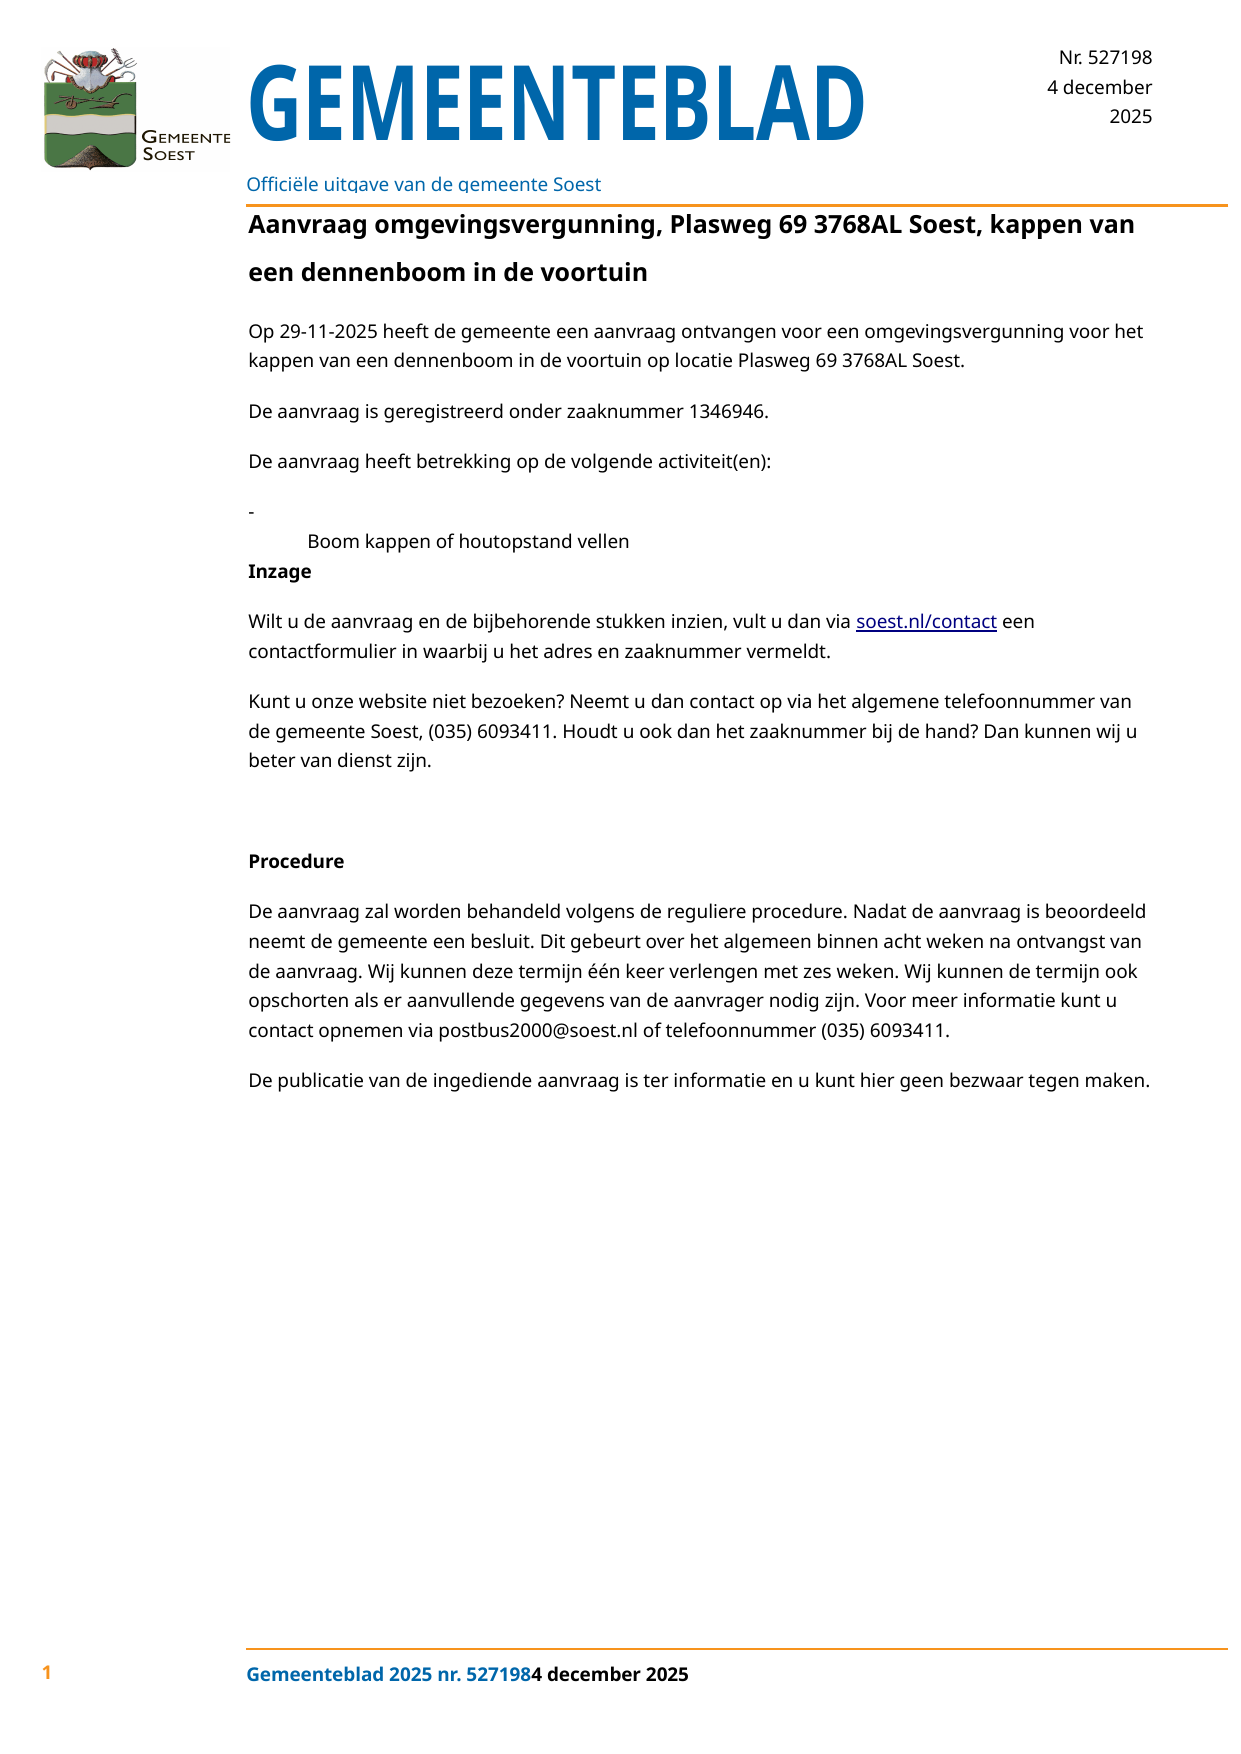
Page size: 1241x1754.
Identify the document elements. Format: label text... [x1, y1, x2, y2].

text Procedure [248, 848, 1152, 874]
text De publicatie van de ingediende aanvraag is ter informatie en u kunt hier geen bezwaar tegen maken. [248, 1067, 1152, 1093]
text De aanvraag heeft betrekking op de volgende activiteit(en): [248, 448, 1152, 474]
picture [41, 47, 231, 172]
text Kunt u onze website niet bezoeken? Neemt u dan contact op via het algemene telefoonnummer van de gemeente Soest, (035) 6093411. Houdt u ook dan het zaaknummer bij de hand? Dan kunnen wij u beter van dienst zijn. [248, 688, 1152, 773]
list Boom kappen of houtopstand vellen [248, 528, 1152, 554]
text Wilt u de aanvraag en de bijbehorende stukken inzien, vult u dan via soest.nl/contact een contactformulier in waarbij u het adres en zaaknummer vermeldt. [248, 608, 1152, 664]
text De aanvraag zal worden behandeld volgens de reguliere procedure. Nadat de aanvraag is beoordeeld neemt de gemeente een besluit. Dit gebeurt over het algemeen binnen acht weken na ontvangst van de aanvraag. Wij kunnen deze termijn één keer verlengen met zes weken. Wij kunnen de termijn ook opschorten als er aanvullende gegevens van de aanvrager nodig zijn. Voor meer informatie kunt u contact opnemen via postbus2000@soest.nl of telefoonnummer (035) 6093411. [248, 899, 1152, 1043]
text Op 29-11-2025 heeft de gemeente een aanvraag ontvangen voor een omgevingsvergunning voor het kappen van een dennenboom in de voortuin op locatie Plasweg 69 3768AL Soest. [248, 318, 1152, 373]
text Aanvraag omgevingsvergunning, Plasweg 69 3768AL Soest, kappen van een dennenboom in de voortuin [248, 207, 1152, 288]
text Inzage [248, 558, 1152, 584]
text De aanvraag is geregistreerd onder zaaknummer 1346946. [248, 398, 1152, 424]
